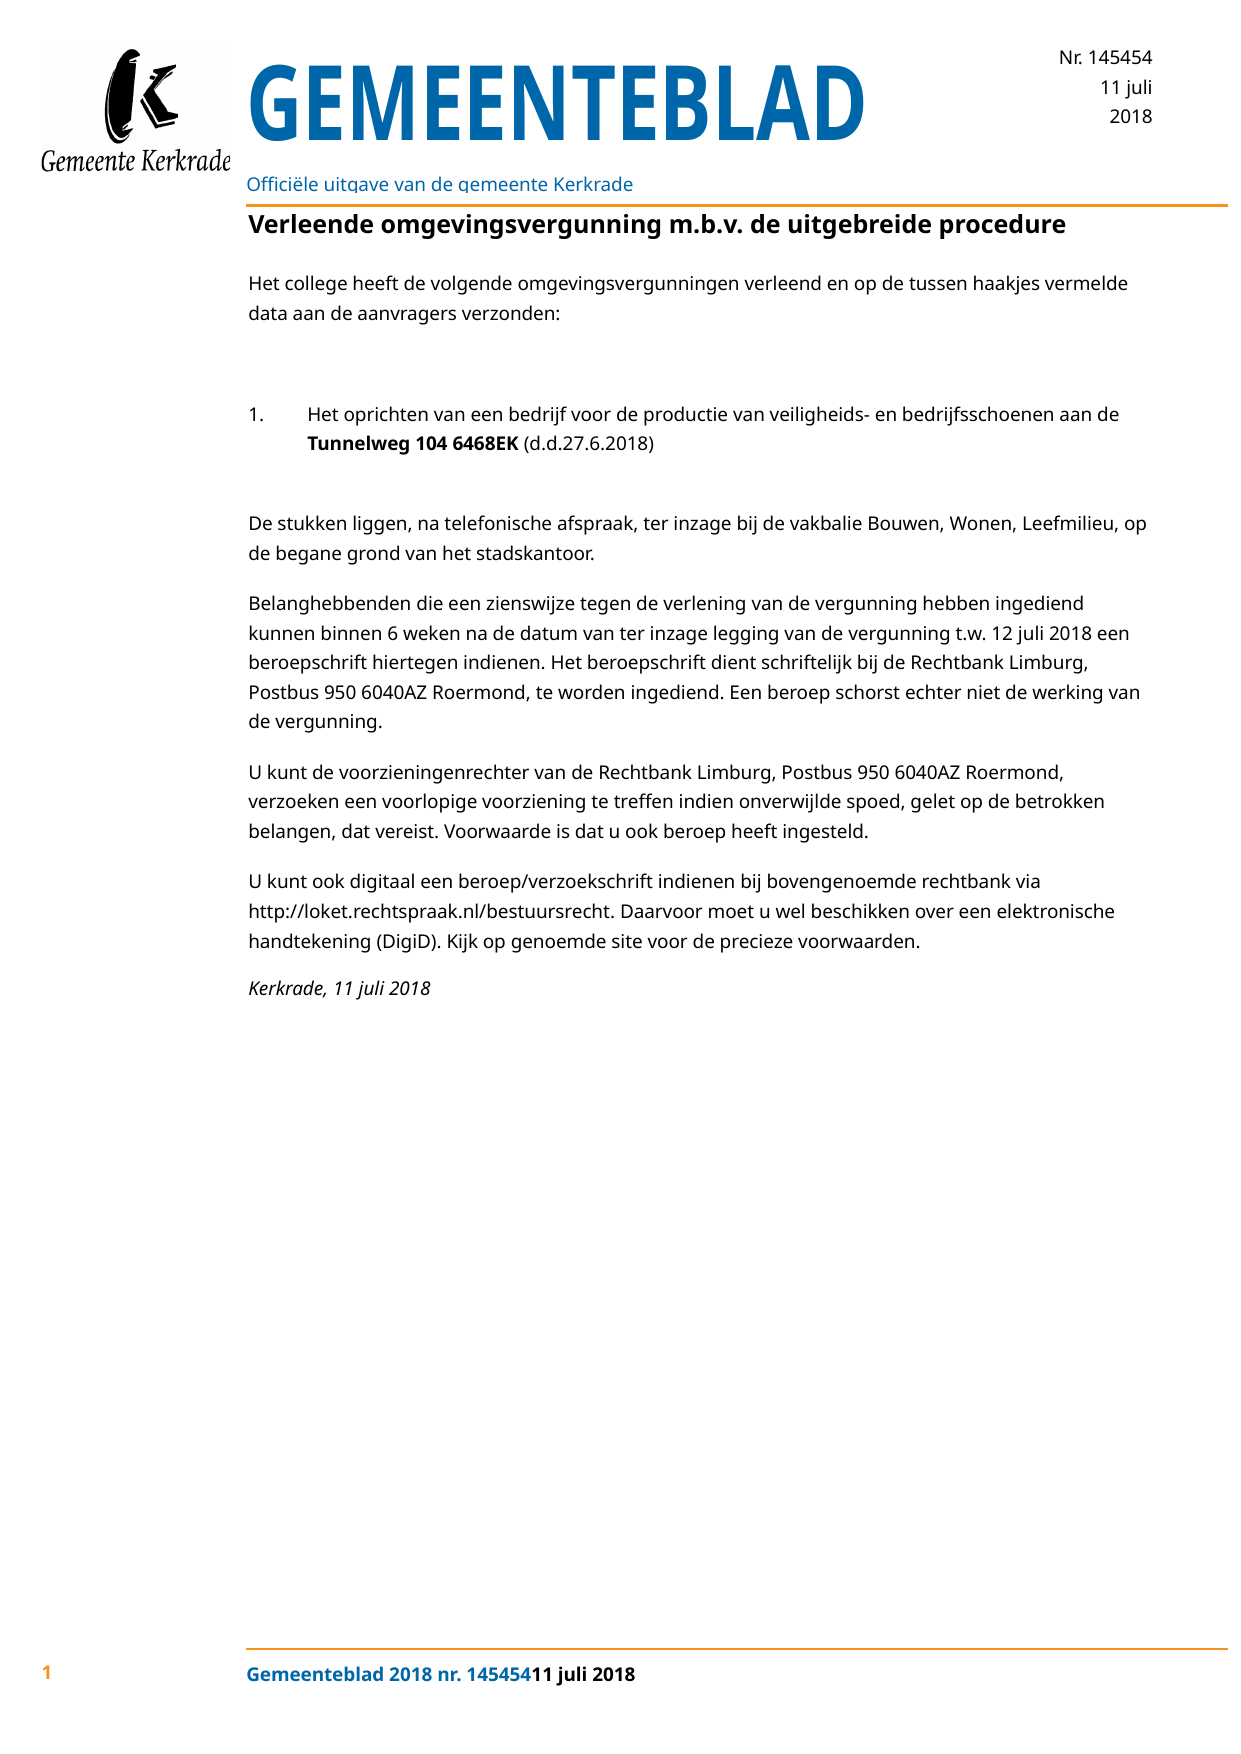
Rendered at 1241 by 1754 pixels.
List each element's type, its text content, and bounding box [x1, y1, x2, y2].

text Het college heeft de volgende omgevingsvergunningen verleend en op de tussen haakjes vermelde data aan de aanvragers verzonden: [248, 270, 1152, 326]
picture [41, 47, 231, 172]
text U kunt ook digitaal een beroep/verzoekschrift indienen bij bovengenoemde rechtbank via http://loket.rechtspraak.nl/bestuursrecht. Daarvoor moet u wel beschikken over een elektronische handtekening (DigiD). Kijk op genoemde site voor de precieze voorwaarden. [248, 869, 1152, 953]
text Kerkrade, 11 juli 2018 [248, 976, 1152, 1001]
text Belanghebbenden die een zienswijze tegen de verlening van de vergunning hebben ingediend kunnen binnen 6 weken na de datum van ter inzage legging van de vergunning t.w. 12 juli 2018 een beroepschrift hiertegen indienen. Het beroepschrift dient schriftelijk bij de Rechtbank Limburg, Postbus 950 6040AZ Roermond, te worden ingediend. Een beroep schorst echter niet de werking van de vergunning. [248, 590, 1152, 734]
text De stukken liggen, na telefonische afspraak, ter inzage bij de vakbalie Bouwen, Wonen, Leefmilieu, op de begane grond van het stadskantoor. [248, 510, 1152, 566]
text Verleende omgevingsvergunning m.b.v. de uitgebreide procedure [248, 207, 1152, 241]
text U kunt de voorzieningenrechter van de Rechtbank Limburg, Postbus 950 6040AZ Roermond, verzoeken een voorlopige voorziening te treffen indien onverwijlde spoed, gelet op de betrokken belangen, dat vereist. Voorwaarde is dat u ook beroep heeft ingesteld. [248, 759, 1152, 844]
list Het oprichten van een bedrijf voor de productie van veiligheids- en bedrijfsschoenen aan de Tunnelweg 104 6468EK (d.d.27.6.2018) [248, 401, 1152, 456]
